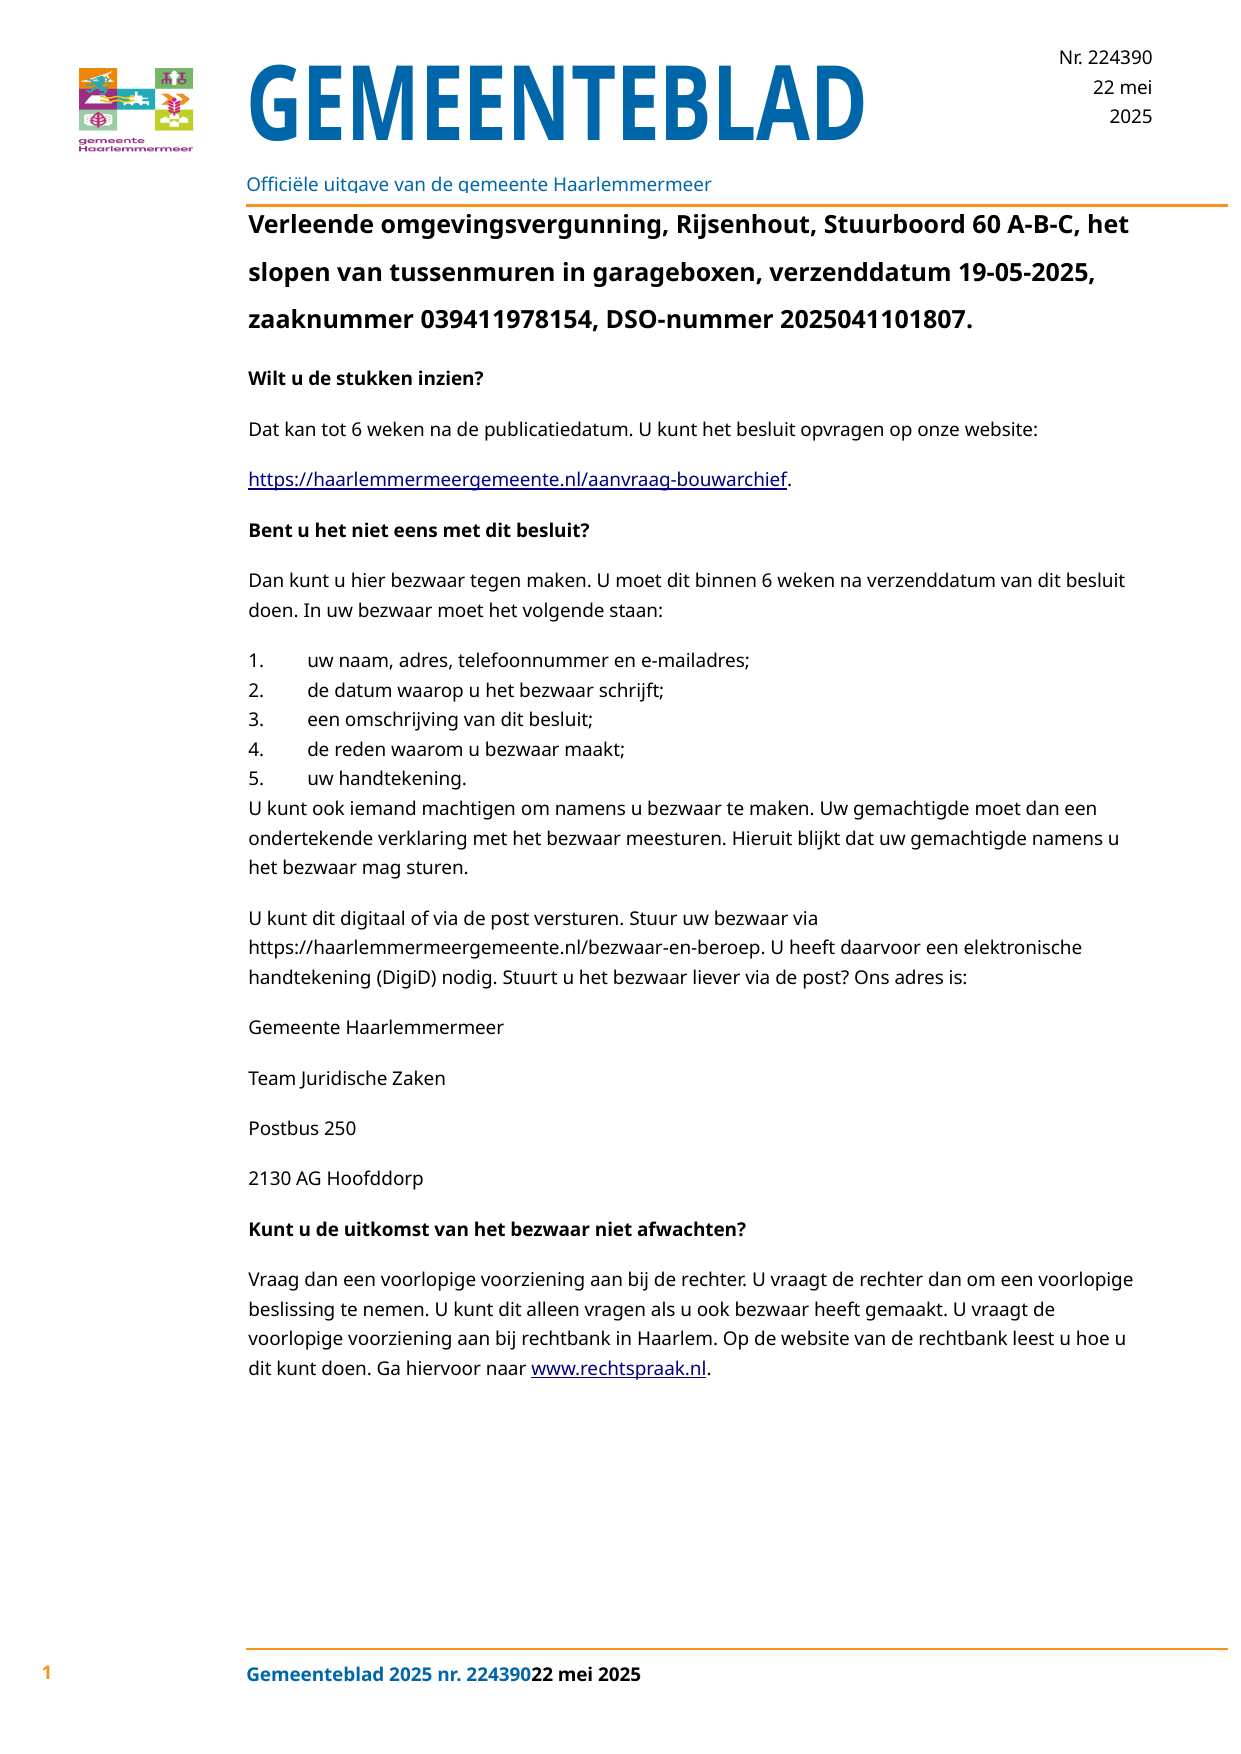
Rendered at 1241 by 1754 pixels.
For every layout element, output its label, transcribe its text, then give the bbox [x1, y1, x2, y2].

text Wilt u de stukken inzien? [248, 366, 1152, 391]
text Dat kan tot 6 weken na de publicatiedatum. U kunt het besluit opvragen op onze website: [248, 416, 1152, 442]
list de reden waarom u bezwaar maakt; [248, 736, 1152, 762]
text Verleende omgevingsvergunning, Rijsenhout, Stuurboord 60 A-B-C, het slopen van tussenmuren in garageboxen, verzenddatum 19-05-2025, zaaknummer 039411978154, DSO-nummer 2025041101807. [248, 207, 1152, 336]
text U kunt ook iemand machtigen om namens u bezwaar te maken. Uw gemachtigde moet dan een ondertekende verklaring met het bezwaar meesturen. Hieruit blijkt dat uw gemachtigde namens u het bezwaar mag sturen. [248, 795, 1152, 880]
text Vraag dan een voorlopige voorziening aan bij de rechter. U vraagt de rechter dan om een voorlopige beslissing te nemen. U kunt dit alleen vragen als u ook bezwaar heeft gemaakt. U vraagt de voorlopige voorziening aan bij rechtbank in Haarlem. Op de website van de rechtbank leest u hoe u dit kunt doen. Ga hiervoor naar www.rechtspraak.nl. [248, 1266, 1152, 1381]
text 2130 AG Hoofddorp [248, 1166, 1152, 1191]
text Dan kunt u hier bezwaar tegen maken. U moet dit binnen 6 weken na verzenddatum van dit besluit doen. In uw bezwaar moet het volgende staan: [248, 567, 1152, 622]
text Team Juridische Zaken [248, 1065, 1152, 1090]
text Gemeente Haarlemmermeer [248, 1014, 1152, 1040]
text Kunt u de uitkomst van het bezwaar niet afwachten? [248, 1216, 1152, 1242]
picture [41, 47, 231, 172]
text https://haarlemmermeergemeente.nl/aanvraag-bouwarchief. [248, 466, 1152, 492]
text Postbus 250 [248, 1115, 1152, 1141]
list uw handtekening. [248, 766, 1152, 791]
text Bent u het niet eens met dit besluit? [248, 517, 1152, 542]
list de datum waarop u het bezwaar schrijft; [248, 677, 1152, 702]
list een omschrijving van dit besluit; [248, 706, 1152, 732]
list uw naam, adres, telefoonnummer en e-mailadres; [248, 647, 1152, 673]
text U kunt dit digitaal of via de post versturen. Stuur uw bezwaar via https://haarlemmermeergemeente.nl/bezwaar-en-beroep. U heeft daarvoor een elektronische handtekening (DigiD) nodig. Stuurt u het bezwaar liever via de post? Ons adres is: [248, 905, 1152, 989]
